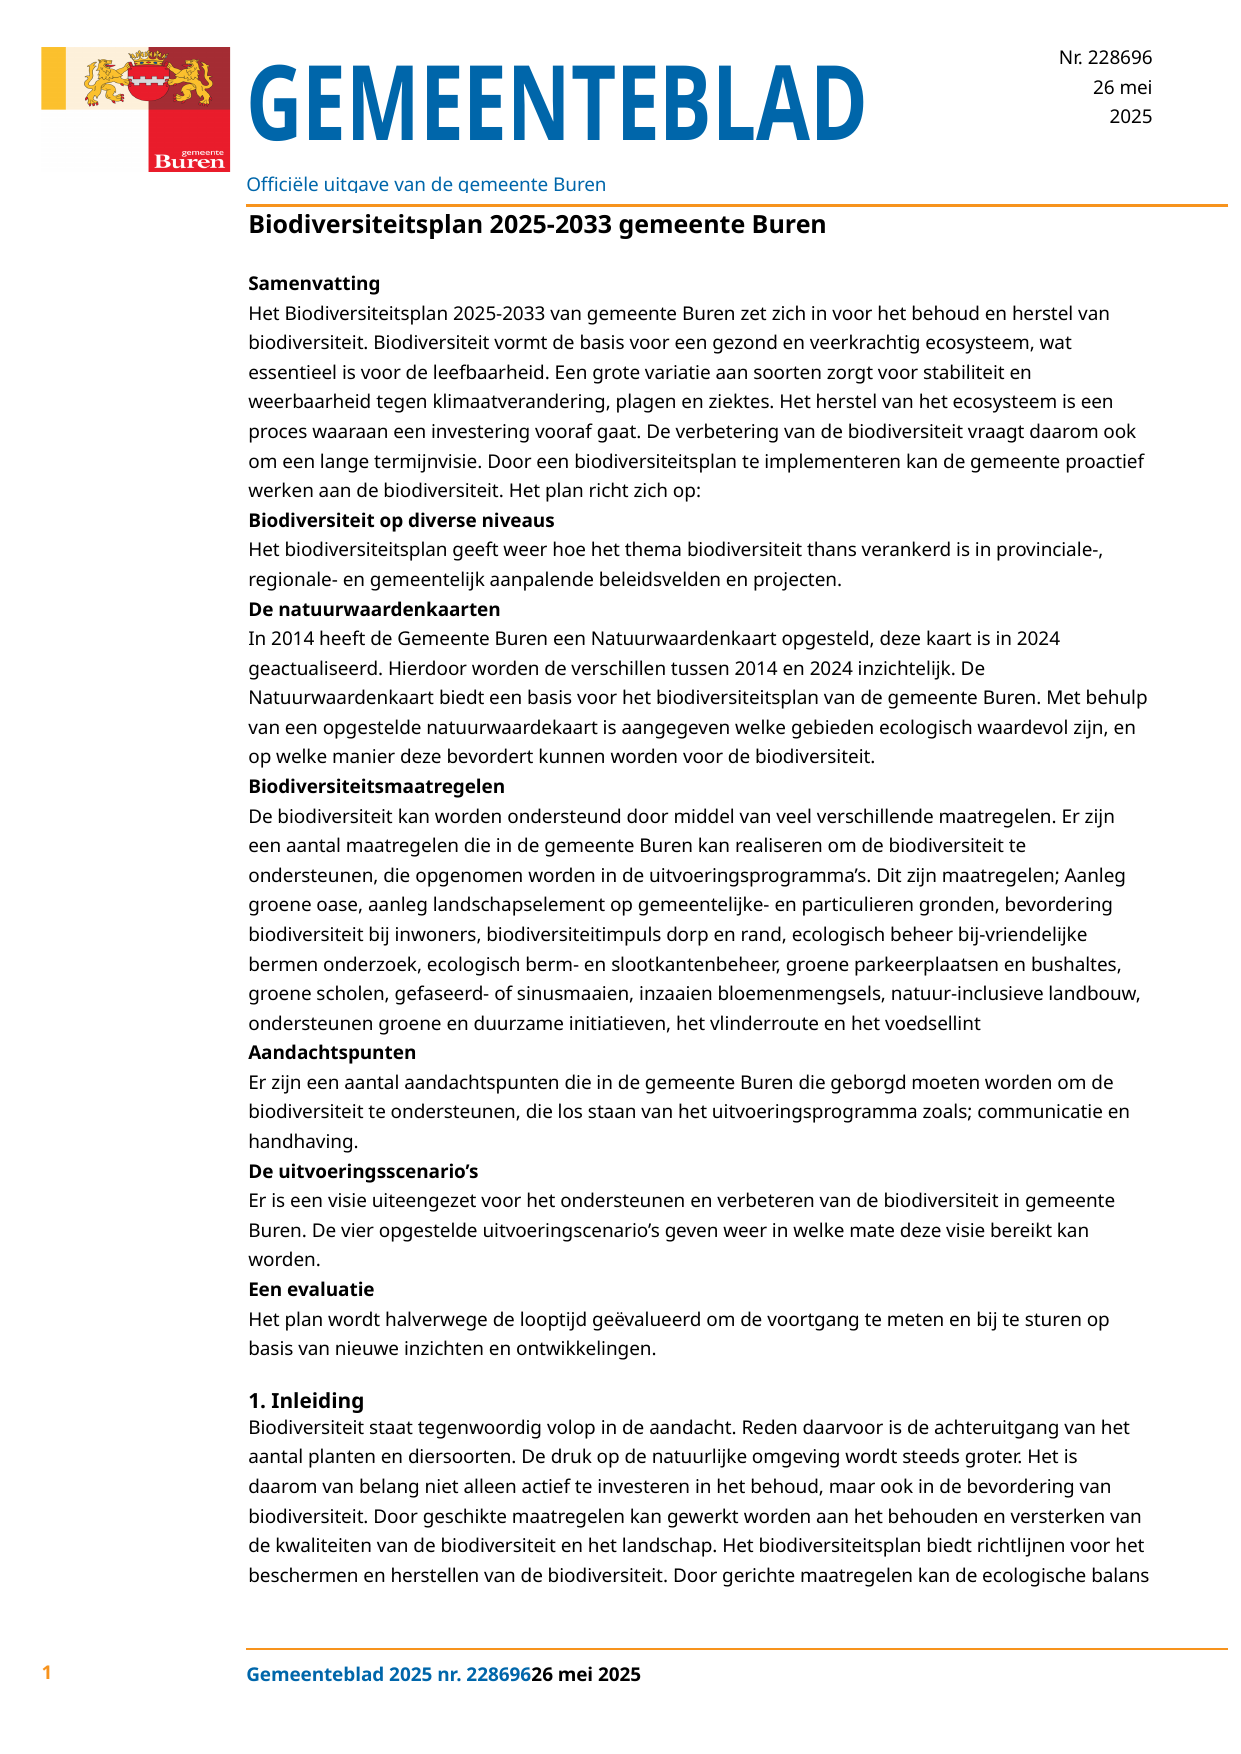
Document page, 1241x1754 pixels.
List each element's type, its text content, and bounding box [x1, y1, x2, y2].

text Er is een visie uiteengezet voor het ondersteunen en verbeteren van de biodiversiteit in gemeente Buren. De vier opgestelde uitvoeringscenario’s geven weer in welke mate deze visie bereikt kan worden. [248, 1187, 1152, 1272]
text Biodiversiteitsplan 2025-2033 gemeente Buren [248, 207, 1152, 241]
text Een evaluatie [248, 1276, 1152, 1302]
text Aandachtspunten [248, 1039, 1152, 1065]
text 1. Inleiding [248, 1386, 1152, 1414]
text Biodiversiteit staat tegenwoordig volop in de aandacht. Reden daarvoor is de achteruitgang van het aantal planten en diersoorten. De druk op de natuurlijke omgeving wordt steeds groter. Het is daarom van belang niet alleen actief te investeren in het behoud, maar ook in de bevordering van biodiversiteit. Door geschikte maatregelen kan gewerkt worden aan het behouden en versterken van de kwaliteiten van de biodiversiteit en het landschap. Het biodiversiteitsplan biedt richtlijnen voor het beschermen en herstellen van de biodiversiteit. Door gerichte maatregelen kan de ecologische balans [248, 1414, 1152, 1588]
text Biodiversiteitsmaatregelen [248, 773, 1152, 799]
text Het Biodiversiteitsplan 2025-2033 van gemeente Buren zet zich in voor het behoud en herstel van biodiversiteit. Biodiversiteit vormt de basis voor een gezond en veerkrachtig ecosysteem, wat essentieel is voor de leefbaarheid. Een grote variatie aan soorten zorgt voor stabiliteit en weerbaarheid tegen klimaatverandering, plagen en ziektes. Het herstel van het ecosysteem is een proces waaraan een investering vooraf gaat. De verbetering van de biodiversiteit vraagt daarom ook om een lange termijnvisie. Door een biodiversiteitsplan te implementeren kan de gemeente proactief werken aan de biodiversiteit. Het plan richt zich op: [248, 300, 1152, 503]
picture [41, 47, 231, 172]
text De natuurwaardenkaarten [248, 596, 1152, 621]
text De uitvoeringsscenario’s [248, 1158, 1152, 1183]
text Biodiversiteit op diverse niveaus [248, 507, 1152, 533]
text In 2014 heeft de Gemeente Buren een Natuurwaardenkaart opgesteld, deze kaart is in 2024 geactualiseerd. Hierdoor worden de verschillen tussen 2014 en 2024 inzichtelijk. De Natuurwaardenkaart biedt een basis voor het biodiversiteitsplan van de gemeente Buren. Met behulp van een opgestelde natuurwaardekaart is aangegeven welke gebieden ecologisch waardevol zijn, en op welke manier deze bevordert kunnen worden voor de biodiversiteit. [248, 625, 1152, 769]
text Het plan wordt halverwege de looptijd geëvalueerd om de voortgang te meten en bij te sturen op basis van nieuwe inzichten en ontwikkelingen. [248, 1306, 1152, 1361]
text Het biodiversiteitsplan geeft weer hoe het thema biodiversiteit thans verankerd is in provinciale-, regionale- en gemeentelijk aanpalende beleidsvelden en projecten. [248, 537, 1152, 592]
text De biodiversiteit kan worden ondersteund door middel van veel verschillende maatregelen. Er zijn een aantal maatregelen die in de gemeente Buren kan realiseren om de biodiversiteit te ondersteunen, die opgenomen worden in de uitvoeringsprogramma’s. Dit zijn maatregelen; Aanleg groene oase, aanleg landschapselement op gemeentelijke- en particulieren gronden, bevordering biodiversiteit bij inwoners, biodiversiteitimpuls dorp en rand, ecologisch beheer bij-vriendelijke bermen onderzoek, ecologisch berm- en slootkantenbeheer, groene parkeerplaatsen en bushaltes, groene scholen, gefaseerd- of sinusmaaien, inzaaien bloemenmengsels, natuur-inclusieve landbouw, ondersteunen groene en duurzame initiatieven, het vlinderroute en het voedsellint [248, 803, 1152, 1036]
text Samenvatting [248, 270, 1152, 296]
text Er zijn een aantal aandachtspunten die in de gemeente Buren die geborgd moeten worden om de biodiversiteit te ondersteunen, die los staan van het uitvoeringsprogramma zoals; communicatie en handhaving. [248, 1069, 1152, 1154]
